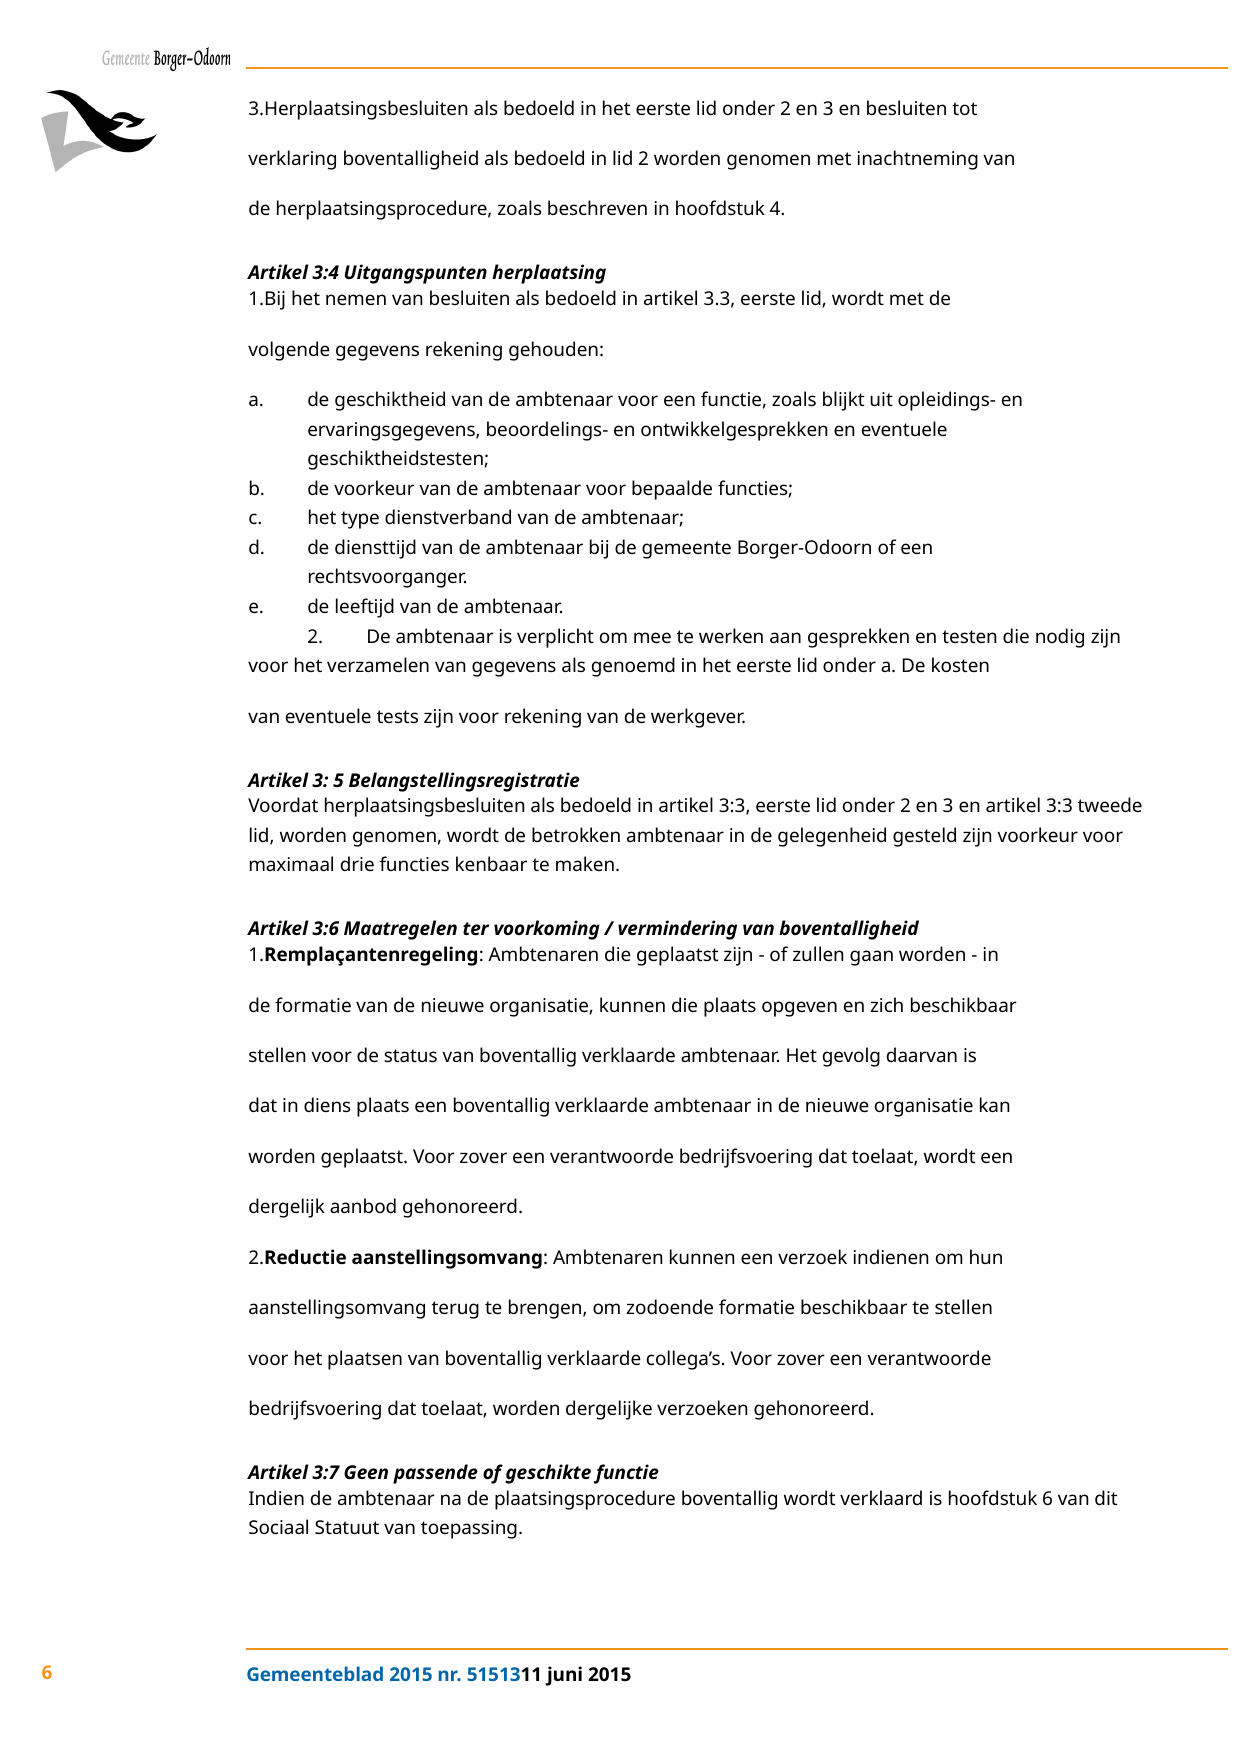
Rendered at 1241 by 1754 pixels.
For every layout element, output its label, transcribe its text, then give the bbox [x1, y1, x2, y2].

list de leeftijd van de ambtenaar. [248, 593, 1152, 619]
text dat in diens plaats een boventallig verklaarde ambtenaar in de nieuwe organisatie kan [248, 1093, 1152, 1118]
text voor het verzamelen van gegevens als genoemd in het eerste lid onder a. De kosten [248, 652, 1152, 678]
list de voorkeur van de ambtenaar voor bepaalde functies; [248, 475, 1152, 501]
text Indien de ambtenaar na de plaatsingsprocedure boventallig wordt verklaard is hoofdstuk 6 van dit Sociaal Statuut van toepassing. [248, 1485, 1152, 1540]
text Artikel 3:6 Maatregelen ter voorkoming / vermindering van boventalligheid [248, 916, 1152, 941]
text 2.Reductie aanstellingsomvang: Ambtenaren kunnen een verzoek indienen om hun [248, 1244, 1152, 1269]
list het type dienstverband van de ambtenaar; [248, 504, 1152, 530]
text de formatie van de nieuwe organisatie, kunnen die plaats opgeven en zich beschikbaar [248, 992, 1152, 1017]
list ervaringsgegevens, beoordelings- en ontwikkelgesprekken en eventuele [248, 416, 1152, 441]
text bedrijfsvoering dat toelaat, worden dergelijke verzoeken gehonoreerd. [248, 1395, 1152, 1421]
text 1.Bij het nemen van besluiten als bedoeld in artikel 3.3, eerste lid, wordt met de [248, 285, 1152, 311]
text Artikel 3: 5 Belangstellingsregistratie [248, 767, 1152, 792]
text voor het plaatsen van boventallig verklaarde collega’s. Voor zover een verantwoorde [248, 1345, 1152, 1370]
text Artikel 3:4 Uitgangspunten herplaatsing [248, 259, 1152, 285]
list De ambtenaar is verplicht om mee te werken aan gesprekken en testen die nodig zijn [307, 623, 1152, 648]
list rechtsvoorganger. [248, 564, 1152, 589]
picture [41, 47, 231, 172]
text de herplaatsingsprocedure, zoals beschreven in hoofdstuk 4. [248, 196, 1152, 221]
text van eventuele tests zijn voor rekening van de werkgever. [248, 703, 1152, 728]
text stellen voor de status van boventallig verklaarde ambtenaar. Het gevolg daarvan is [248, 1042, 1152, 1068]
text worden geplaatst. Voor zover een verantwoorde bedrijfsvoering dat toelaat, wordt een [248, 1143, 1152, 1169]
text volgende gegevens rekening gehouden: [248, 336, 1152, 361]
list de diensttijd van de ambtenaar bij de gemeente Borger-Odoorn of een [248, 534, 1152, 560]
list geschiktheidstesten; [248, 445, 1152, 471]
text 3.Herplaatsingsbesluiten als bedoeld in het eerste lid onder 2 en 3 en besluiten tot [248, 95, 1152, 121]
text Artikel 3:7 Geen passende of geschikte functie [248, 1459, 1152, 1485]
text aanstellingsomvang terug te brengen, om zodoende formatie beschikbaar te stellen [248, 1294, 1152, 1320]
text Voordat herplaatsingsbesluiten als bedoeld in artikel 3:3, eerste lid onder 2 en 3 en artikel 3:3 tweede lid, worden genomen, wordt de betrokken ambtenaar in de gelegenheid gesteld zijn voorkeur voor maximaal drie functies kenbaar te maken. [248, 792, 1152, 877]
text dergelijk aanbod gehonoreerd. [248, 1193, 1152, 1219]
text 1.Remplaçantenregeling: Ambtenaren die geplaatst zijn - of zullen gaan worden - in [248, 941, 1152, 967]
text verklaring boventalligheid als bedoeld in lid 2 worden genomen met inachtneming van [248, 145, 1152, 171]
list de geschiktheid van de ambtenaar voor een functie, zoals blijkt uit opleidings- en [248, 386, 1152, 412]
